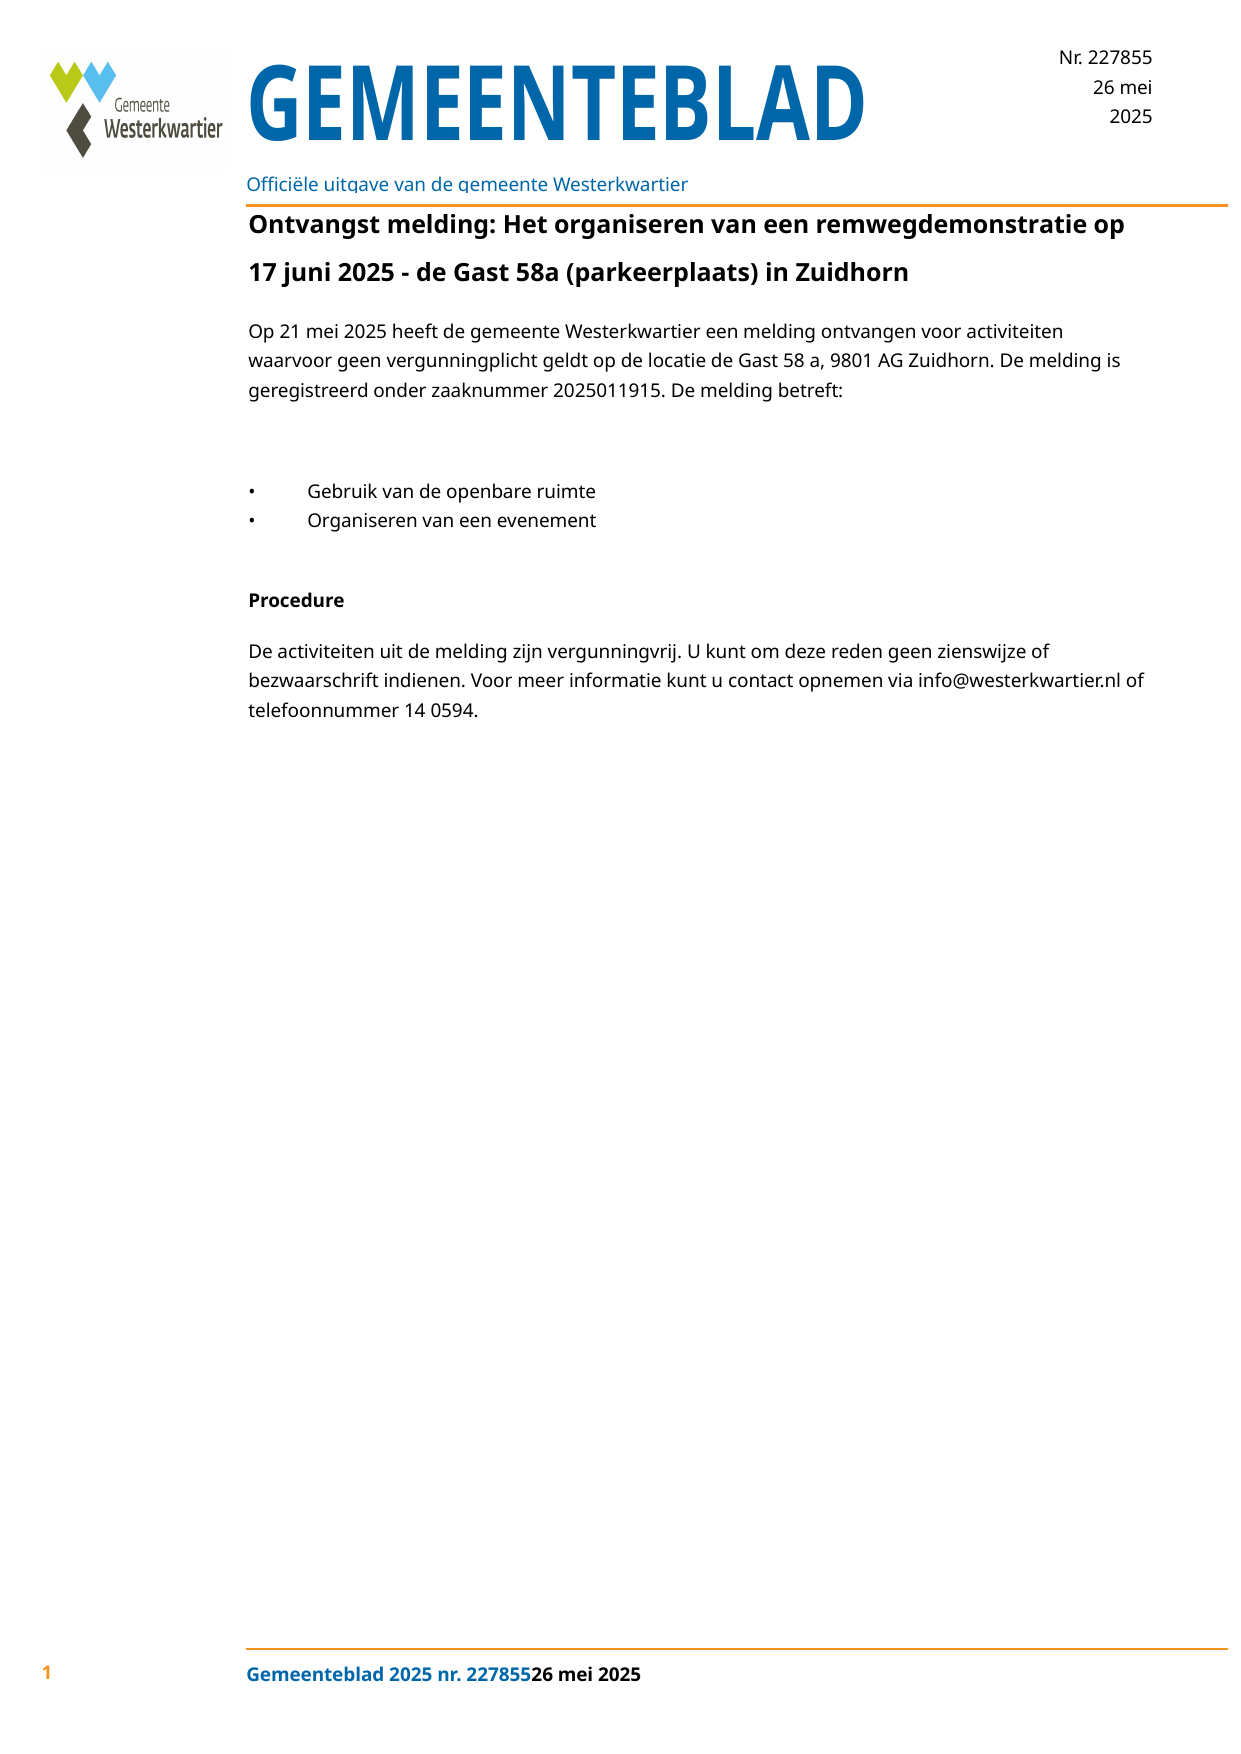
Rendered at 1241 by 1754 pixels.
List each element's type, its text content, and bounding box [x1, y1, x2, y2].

text Ontvangst melding: Het organiseren van een remwegdemonstratie op 17 juni 2025 - de Gast 58a (parkeerplaats) in Zuidhorn [248, 207, 1152, 288]
text Op 21 mei 2025 heeft de gemeente Westerkwartier een melding ontvangen voor activiteiten waarvoor geen vergunningplicht geldt op de locatie de Gast 58 a, 9801 AG Zuidhorn. De melding is geregistreerd onder zaaknummer 2025011915. De melding betreft: [248, 318, 1152, 403]
list Gebruik van de openbare ruimte [248, 478, 1152, 504]
list Organiseren van een evenement [248, 507, 1152, 533]
text De activiteiten uit de melding zijn vergunningvrij. U kunt om deze reden geen zienswijze of bezwaarschrift indienen. Voor meer informatie kunt u contact opnemen via info@westerkwartier.nl of telefoonnummer 14 0594. [248, 638, 1152, 723]
text Procedure [248, 587, 1152, 613]
picture [41, 47, 231, 172]
